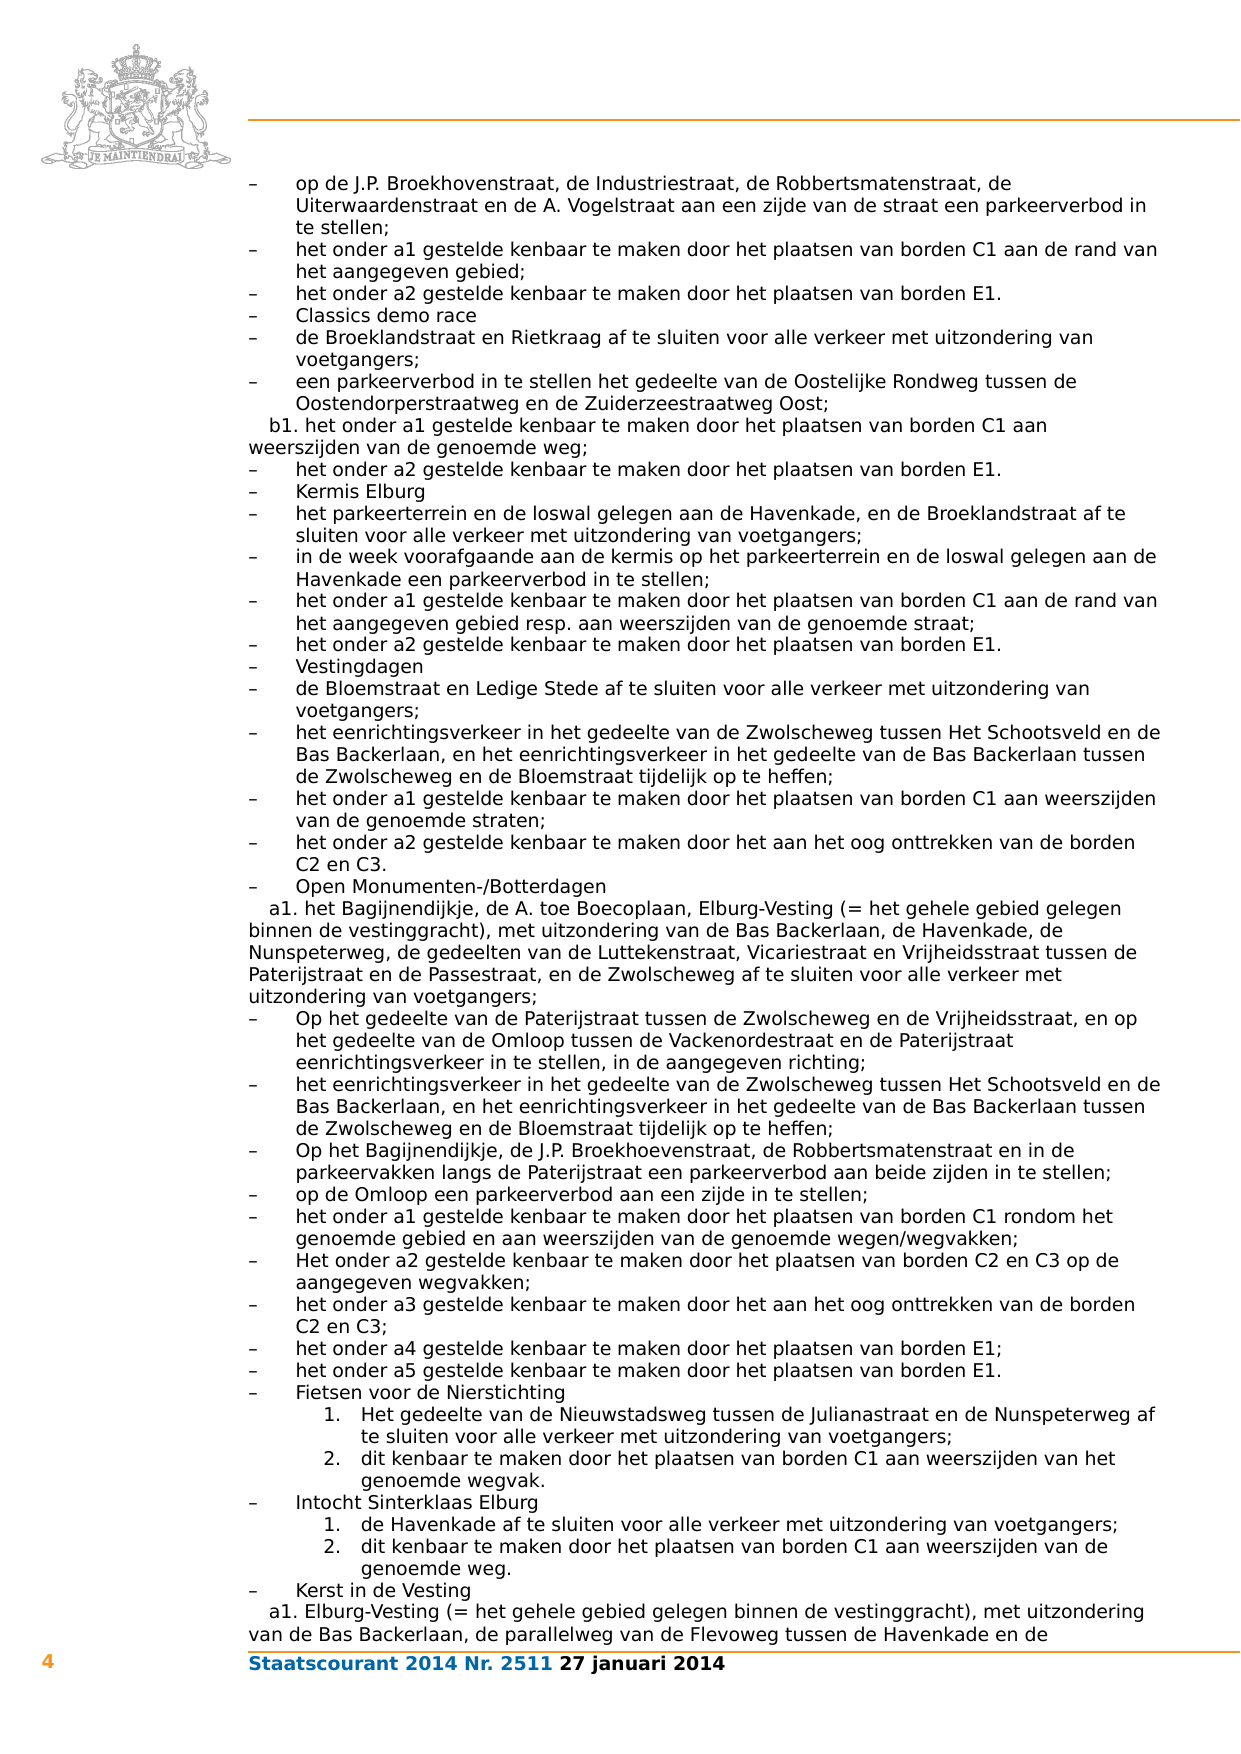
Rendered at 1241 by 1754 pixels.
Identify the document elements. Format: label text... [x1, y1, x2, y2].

list het onder a1 gestelde kenbaar te maken door het plaatsen van borden C1 rondom het genoemde gebied en aan weerszijden van de genoemde wegen/wegvakken; [248, 1206, 1163, 1250]
list op de Omloop een parkeerverbod aan een zijde in te stellen; [248, 1184, 1163, 1206]
list het onder a2 gestelde kenbaar te maken door het plaatsen van borden E1. [248, 458, 1163, 481]
list het onder a5 gestelde kenbaar te maken door het plaatsen van borden E1. [248, 1360, 1163, 1382]
list het onder a2 gestelde kenbaar te maken door het aan het oog onttrekken van de borden C2 en C3. [248, 832, 1163, 876]
text a1. het Bagijnendijkje, de A. toe Boecoplaan, Elburg-Vesting (= het gehele gebied gelegen binnen de vestinggracht), met uitzondering van de Bas Backerlaan, de Havenkade, de Nunspeterweg, de gedeelten van de Luttekenstraat, Vicariestraat en Vrijheidsstraat tussen de Paterijstraat en de Passestraat, en de Zwolscheweg af te sluiten voor alle verkeer met uitzondering van voetgangers; [248, 898, 1163, 1008]
list Op het gedeelte van de Paterijstraat tussen de Zwolscheweg en de Vrijheidsstraat, en op het gedeelte van de Omloop tussen de Vackenordestraat en de Paterijstraat eenrichtingsverkeer in te stellen, in de aangegeven richting; [248, 1008, 1163, 1074]
text b1. het onder a1 gestelde kenbaar te maken door het plaatsen van borden C1 aan weerszijden van de genoemde weg; [248, 414, 1163, 458]
list in de week voorafgaande aan de kermis op het parkeerterrein en de loswal gelegen aan de Havenkade een parkeerverbod in te stellen; [248, 546, 1163, 590]
list het eenrichtingsverkeer in het gedeelte van de Zwolscheweg tussen Het Schootsveld en de Bas Backerlaan, en het eenrichtingsverkeer in het gedeelte van de Bas Backerlaan tussen de Zwolscheweg en de Bloemstraat tijdelijk op te heffen; [248, 1074, 1163, 1140]
list het onder a2 gestelde kenbaar te maken door het plaatsen van borden E1. [248, 634, 1163, 656]
list dit kenbaar te maken door het plaatsen van borden C1 aan weerszijden van het genoemde wegvak. [323, 1448, 1163, 1492]
list het onder a4 gestelde kenbaar te maken door het plaatsen van borden E1; [248, 1338, 1163, 1360]
list de Bloemstraat en Ledige Stede af te sluiten voor alle verkeer met uitzondering van voetgangers; [248, 678, 1163, 722]
list het onder a1 gestelde kenbaar te maken door het plaatsen van borden C1 aan weerszijden van de genoemde straten; [248, 788, 1163, 832]
list een parkeerverbod in te stellen het gedeelte van de Oostelijke Rondweg tussen de Oostendorperstraatweg en de Zuiderzeestraatweg Oost; [248, 371, 1163, 414]
list de Broeklandstraat en Rietkraag af te sluiten voor alle verkeer met uitzondering van voetgangers; [248, 327, 1163, 371]
list Kerst in de Vesting [248, 1579, 1163, 1601]
list het parkeerterrein en de loswal gelegen aan de Havenkade, en de Broeklandstraat af te sluiten voor alle verkeer met uitzondering van voetgangers; [248, 502, 1163, 546]
list Vestingdagen [248, 656, 1163, 678]
text a1. Elburg-Vesting (= het gehele gebied gelegen binnen de vestinggracht), met uitzondering van de Bas Backerlaan, de parallelweg van de Flevoweg tussen de Havenkade en de [248, 1601, 1163, 1645]
list Fietsen voor de Nierstichting [248, 1382, 1163, 1404]
list op de J.P. Broekhovenstraat, de Industriestraat, de Robbertsmatenstraat, de Uiterwaardenstraat en de A. Vogelstraat aan een zijde van de straat een parkeerverbod in te stellen; [248, 173, 1163, 239]
list Classics demo race [248, 305, 1163, 327]
list Kermis Elburg [248, 481, 1163, 502]
list het eenrichtingsverkeer in het gedeelte van de Zwolscheweg tussen Het Schootsveld en de Bas Backerlaan, en het eenrichtingsverkeer in het gedeelte van de Bas Backerlaan tussen de Zwolscheweg en de Bloemstraat tijdelijk op te heffen; [248, 722, 1163, 788]
list dit kenbaar te maken door het plaatsen van borden C1 aan weerszijden van de genoemde weg. [323, 1536, 1163, 1579]
list de Havenkade af te sluiten voor alle verkeer met uitzondering van voetgangers; [323, 1513, 1163, 1536]
list Intocht Sinterklaas Elburg [248, 1492, 1163, 1513]
list het onder a1 gestelde kenbaar te maken door het plaatsen van borden C1 aan de rand van het aangegeven gebied resp. aan weerszijden van de genoemde straat; [248, 590, 1163, 634]
list het onder a1 gestelde kenbaar te maken door het plaatsen van borden C1 aan de rand van het aangegeven gebied; [248, 239, 1163, 283]
list Het gedeelte van de Nieuwstadsweg tussen de Julianastraat en de Nunspeterweg af te sluiten voor alle verkeer met uitzondering van voetgangers; [323, 1404, 1163, 1448]
list Op het Bagijnendijkje, de J.P. Broekhoevenstraat, de Robbertsmatenstraat en in de parkeervakken langs de Paterijstraat een parkeerverbod aan beide zijden in te stellen; [248, 1140, 1163, 1184]
list Open Monumenten-/Botterdagen [248, 876, 1163, 898]
picture [41, 44, 231, 169]
list Het onder a2 gestelde kenbaar te maken door het plaatsen van borden C2 en C3 op de aangegeven wegvakken; [248, 1250, 1163, 1294]
list het onder a2 gestelde kenbaar te maken door het plaatsen van borden E1. [248, 283, 1163, 305]
list het onder a3 gestelde kenbaar te maken door het aan het oog onttrekken van de borden C2 en C3; [248, 1294, 1163, 1338]
